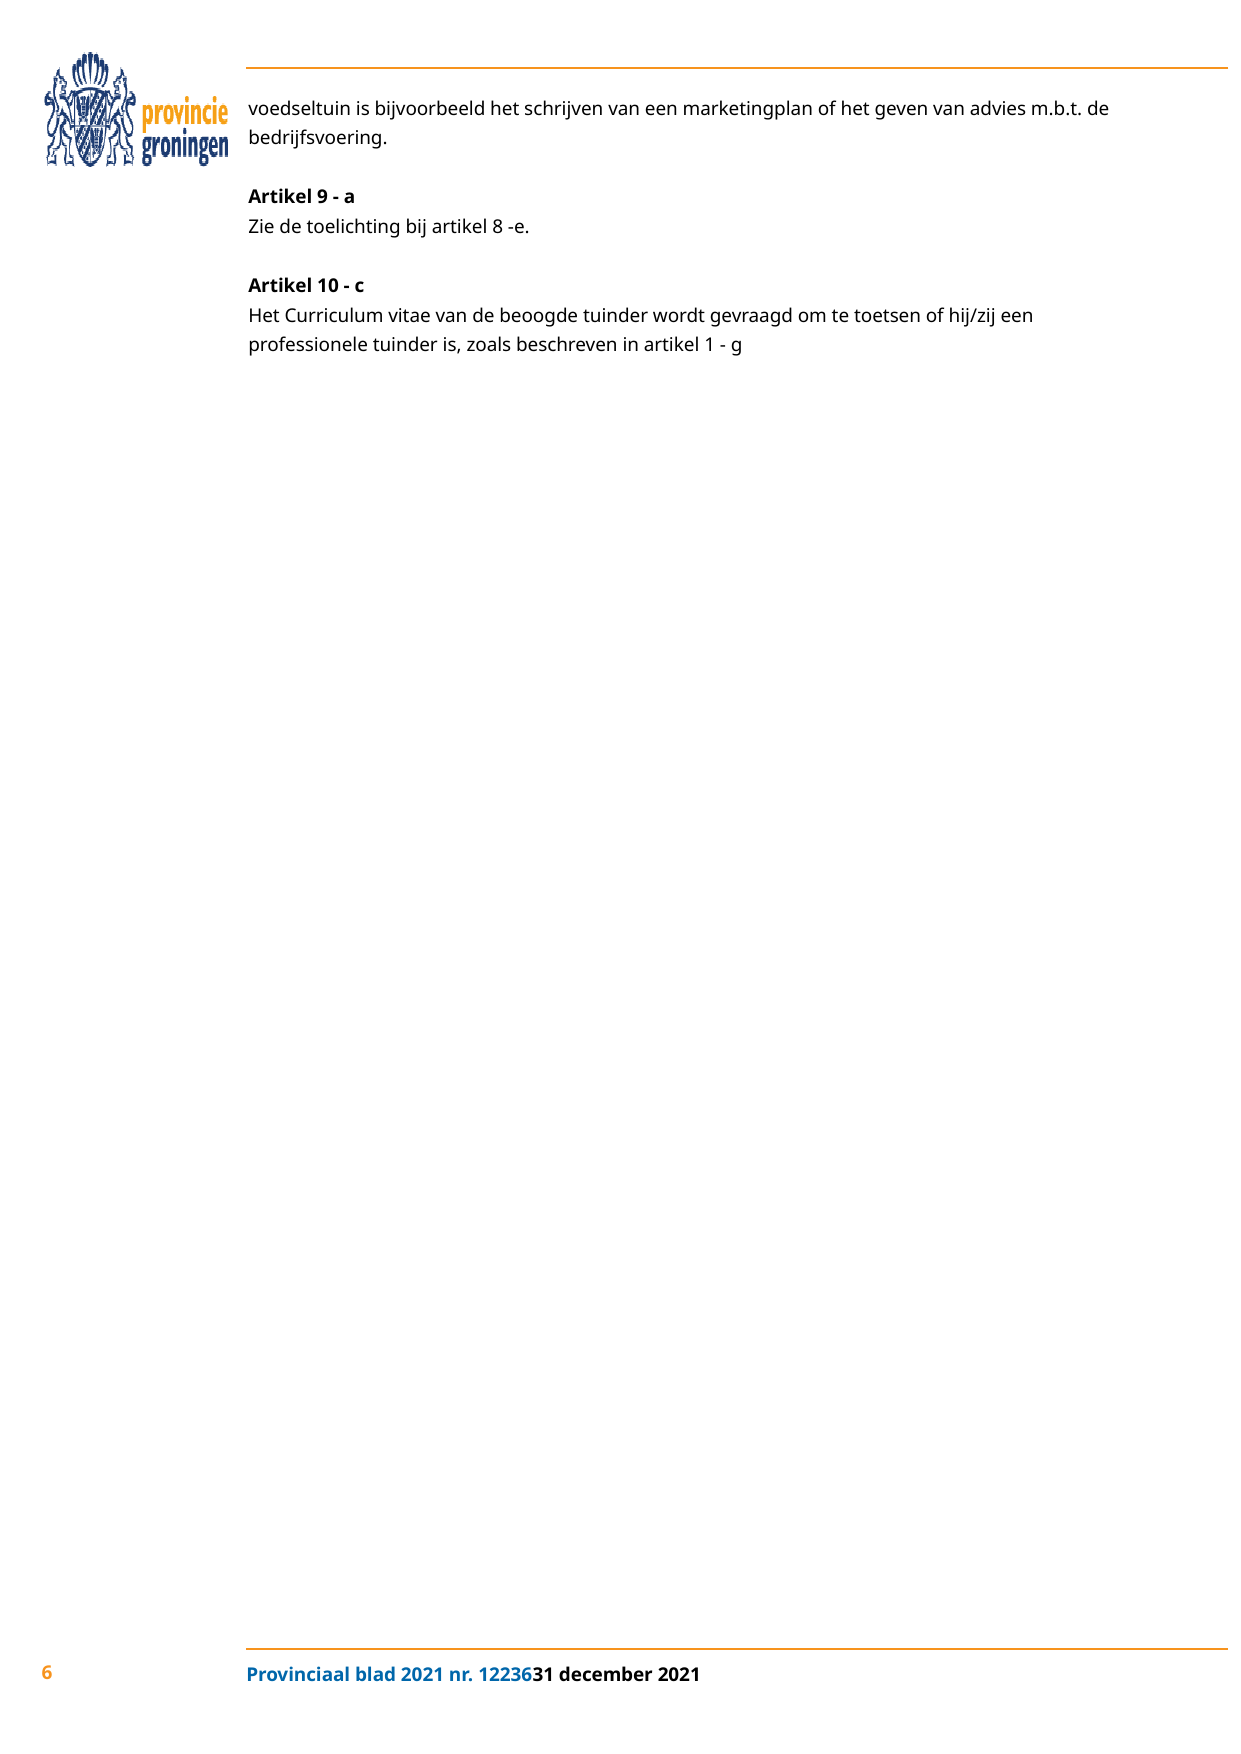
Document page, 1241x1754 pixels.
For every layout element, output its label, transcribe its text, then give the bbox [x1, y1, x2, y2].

text voedseltuin is bijvoorbeeld het schrijven van een marketingplan of het geven van advies m.b.t. de bedrijfsvoering. [248, 95, 1152, 150]
text Zie de toelichting bij artikel 8 -e. [248, 213, 1152, 239]
text Artikel 10 - c [248, 272, 1152, 298]
text Artikel 9 - a [248, 183, 1152, 209]
text Het Curriculum vitae van de beoogde tuinder wordt gevraagd om te toetsen of hij/zij een professionele tuinder is, zoals beschreven in artikel 1 - g [248, 302, 1152, 357]
picture [41, 47, 231, 172]
